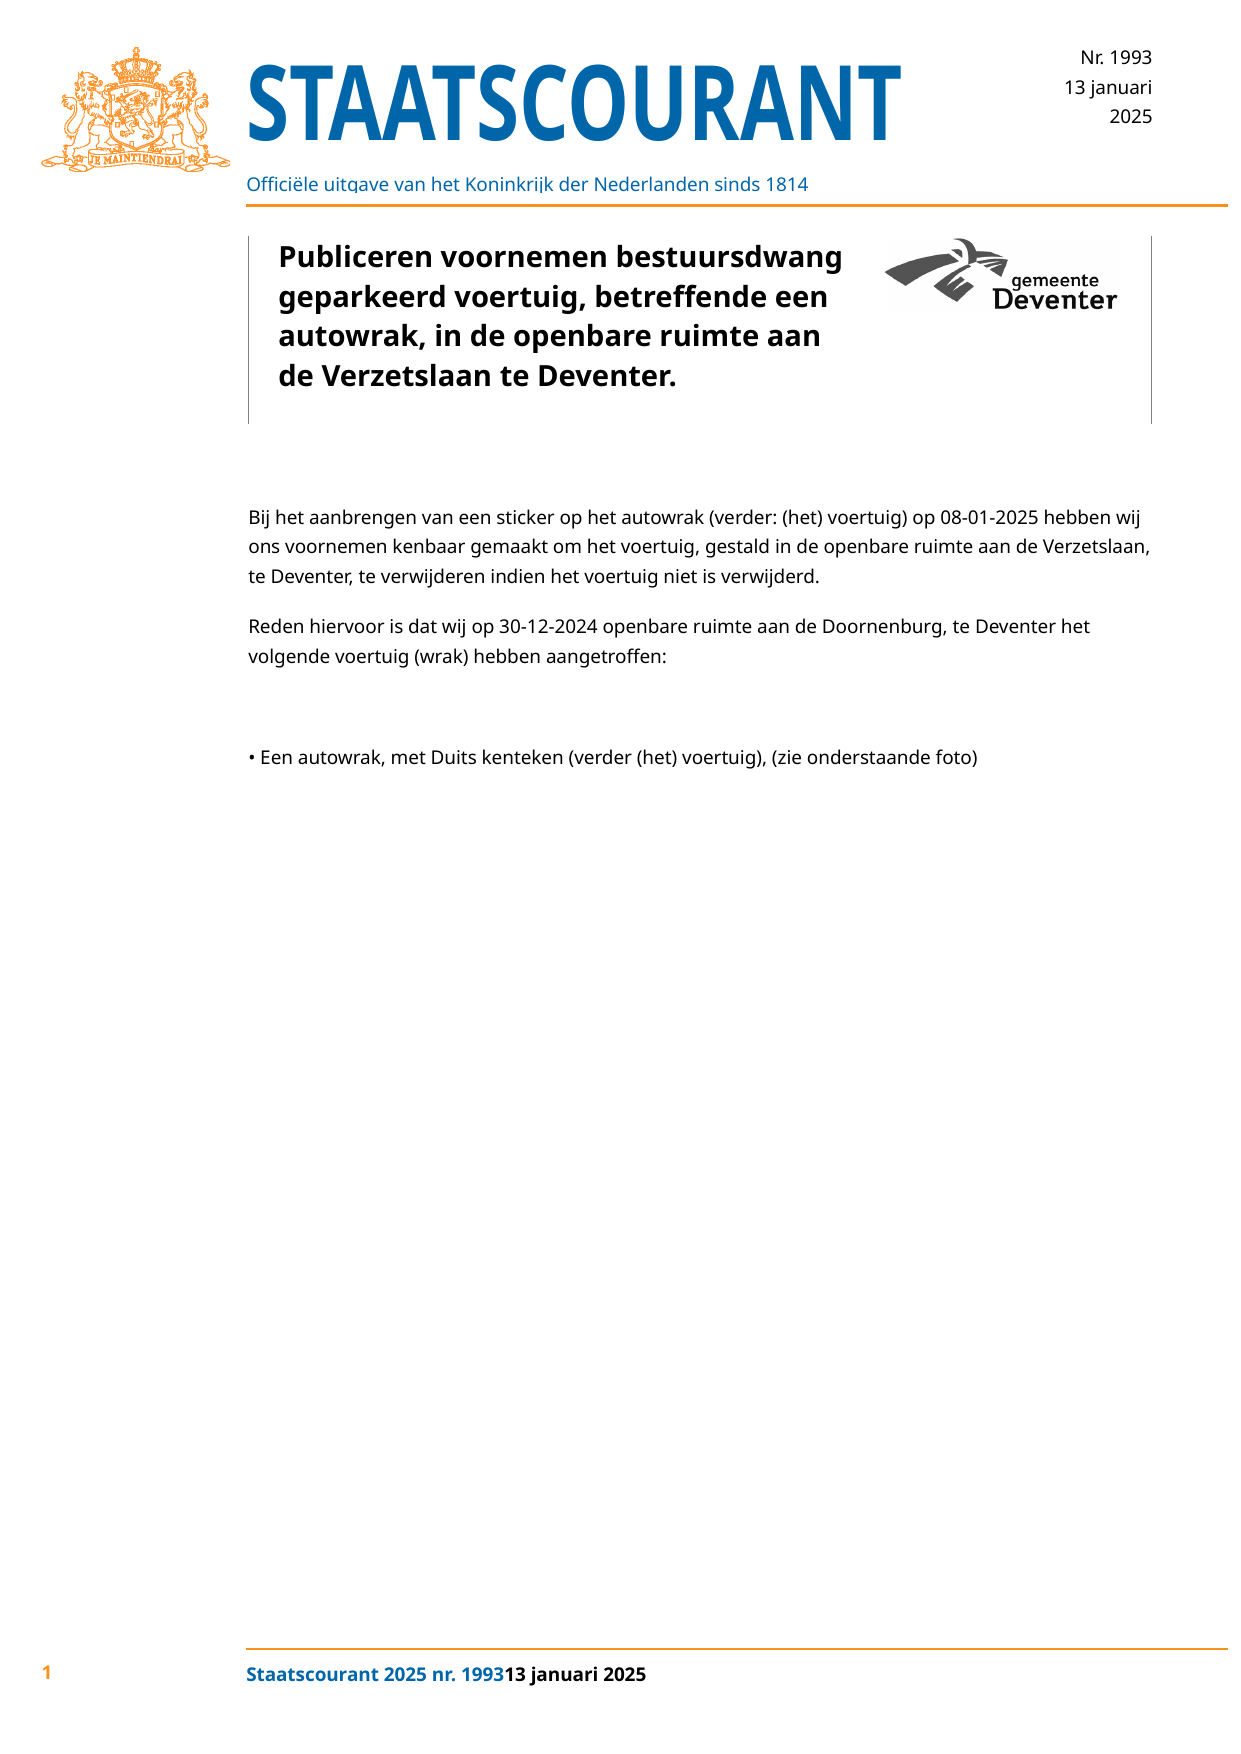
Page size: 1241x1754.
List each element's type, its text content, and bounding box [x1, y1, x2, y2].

table_header [850, 236, 1151, 424]
picture [41, 47, 231, 172]
text • Een autowrak, met Duits kenteken (verder (het) voertuig), (zie onderstaande foto) [248, 744, 1152, 770]
text Bij het aanbrengen van een sticker op het autowrak (verder: (het) voertuig) op 08-01-2025 hebben wij ons voornemen kenbaar gemaakt om het voertuig, gestald in de openbare ruimte aan de Verzetslaan, te Deventer, te verwijderen indien het voertuig niet is verwijderd. [248, 504, 1152, 589]
text Reden hiervoor is dat wij op 30-12-2024 openbare ruimte aan de Doornenburg, te Deventer het volgende voertuig (wrak) hebben aangetroffen: [248, 614, 1152, 669]
picture [882, 236, 1119, 311]
table_header Publiceren voornemen bestuursdwang geparkeerd voertuig, betreffende een autowrak, in de openbare ruimte aan de Verzetslaan te Deventer. [249, 236, 850, 424]
